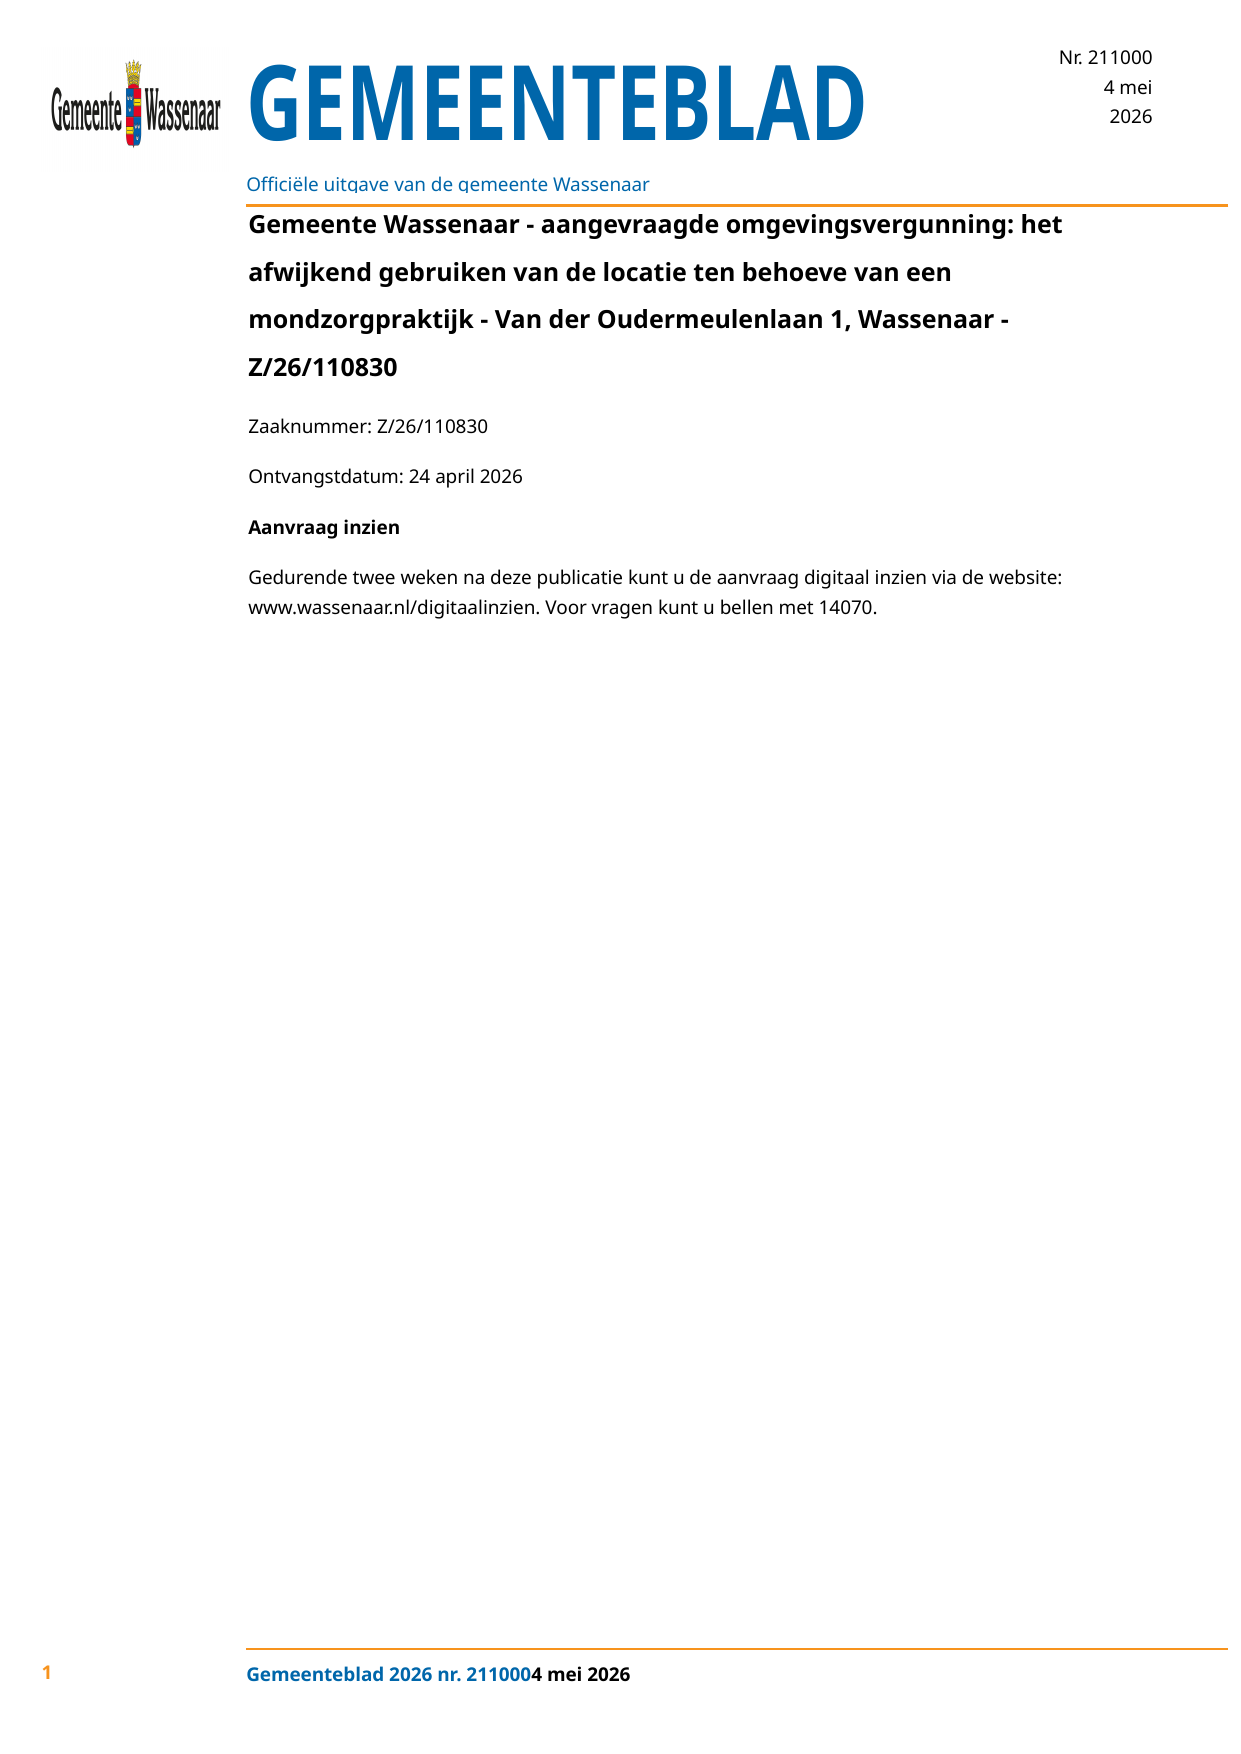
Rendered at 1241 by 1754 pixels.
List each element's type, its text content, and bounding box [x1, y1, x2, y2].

text Gedurende twee weken na deze publicatie kunt u de aanvraag digitaal inzien via de website: www.wassenaar.nl/digitaalinzien. Voor vragen kunt u bellen met 14070. [248, 564, 1152, 620]
picture [41, 47, 231, 172]
text Ontvangstdatum: 24 april 2026 [248, 463, 1152, 489]
text Aanvraag inzien [248, 514, 1152, 540]
text Zaaknummer: Z/26/110830 [248, 413, 1152, 439]
text Gemeente Wassenaar - aangevraagde omgevingsvergunning: het afwijkend gebruiken van de locatie ten behoeve van een mondzorgpraktijk - Van der Oudermeulenlaan 1, Wassenaar - Z/26/110830 [248, 207, 1152, 384]
